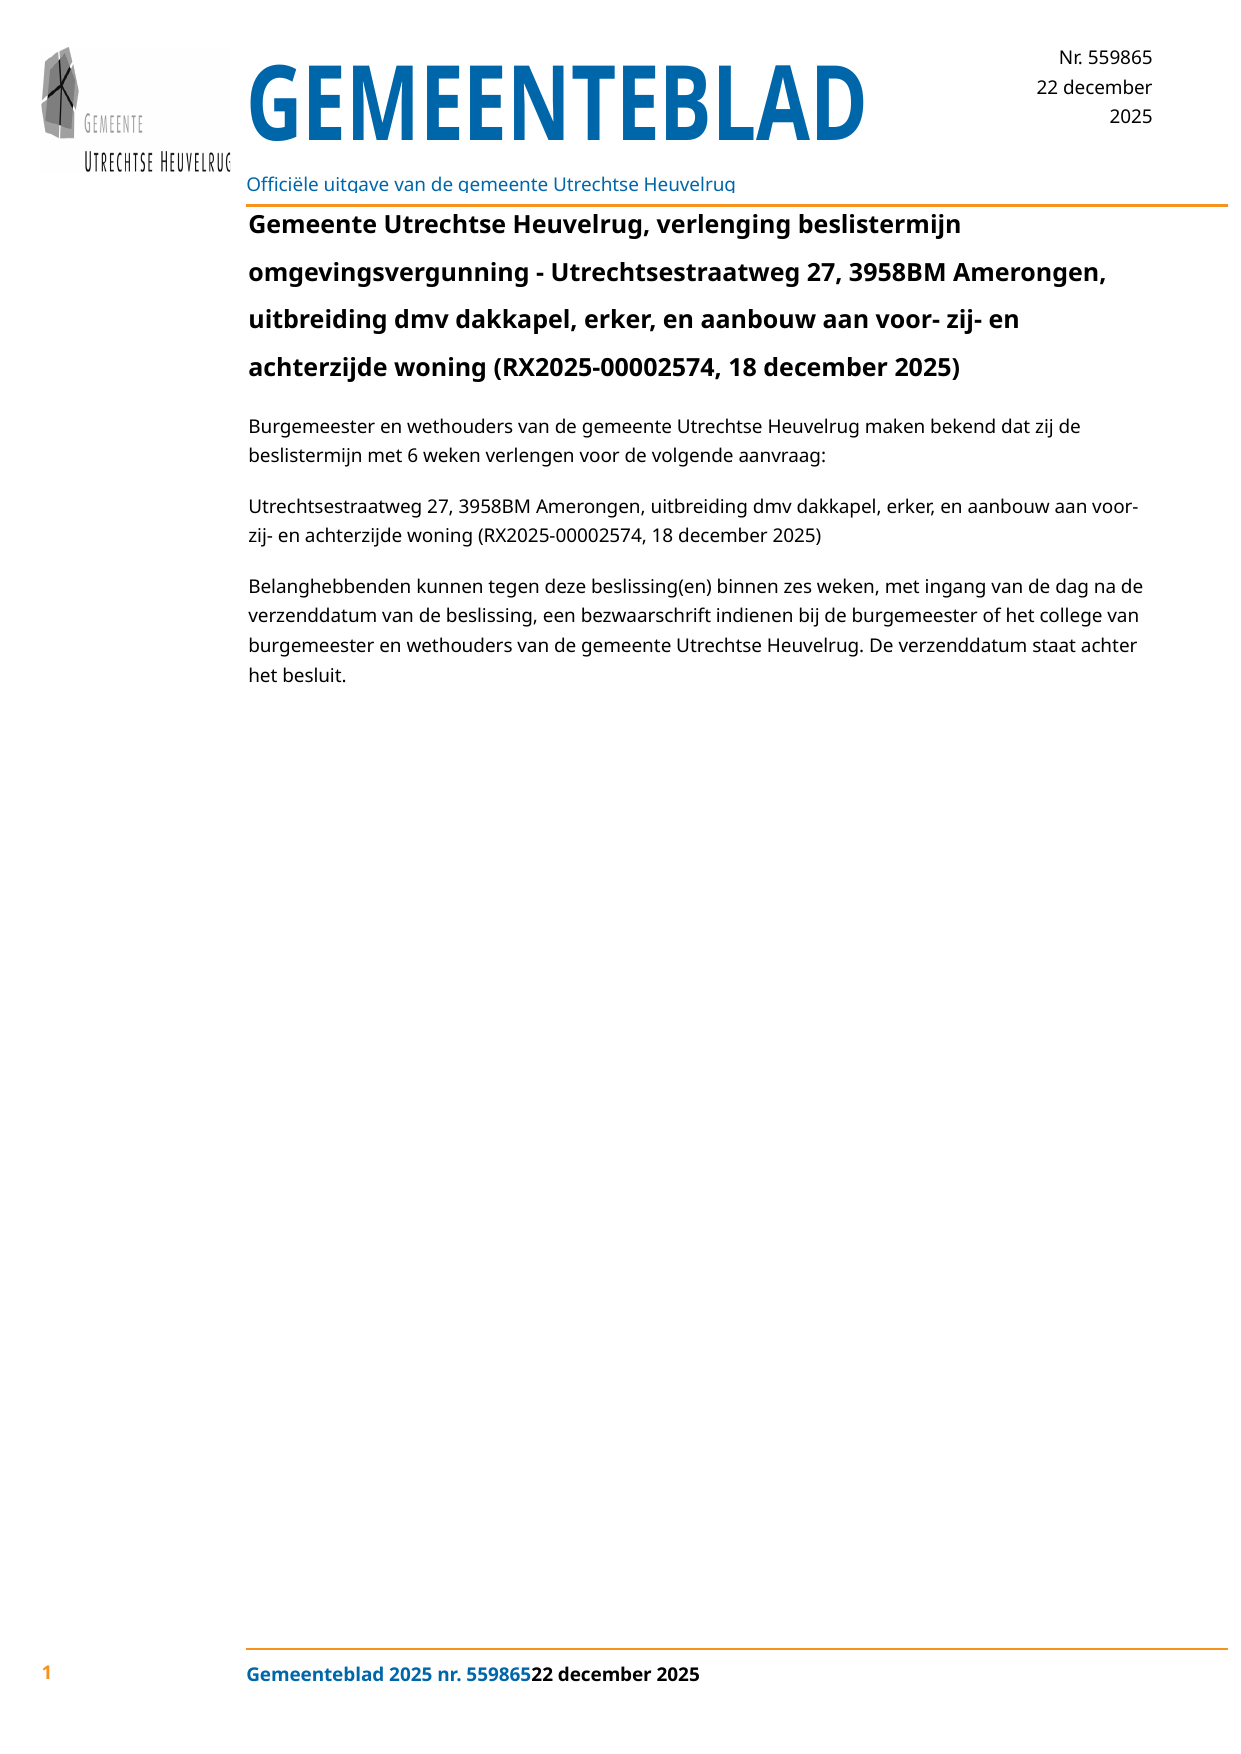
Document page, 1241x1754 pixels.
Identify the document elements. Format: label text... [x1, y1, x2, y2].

picture [41, 47, 231, 172]
text Burgemeester en wethouders van de gemeente Utrechtse Heuvelrug maken bekend dat zij de beslistermijn met 6 weken verlengen voor de volgende aanvraag: [248, 413, 1152, 468]
text Utrechtsestraatweg 27, 3958BM Amerongen, uitbreiding dmv dakkapel, erker, en aanbouw aan voor- zij- en achterzijde woning (RX2025-00002574, 18 december 2025) [248, 493, 1152, 548]
text Belanghebbenden kunnen tegen deze beslissing(en) binnen zes weken, met ingang van de dag na de verzenddatum van de beslissing, een bezwaarschrift indienen bij de burgemeester of het college van burgemeester en wethouders van de gemeente Utrechtse Heuvelrug. De verzenddatum staat achter het besluit. [248, 573, 1152, 688]
text Gemeente Utrechtse Heuvelrug, verlenging beslistermijn omgevingsvergunning - Utrechtsestraatweg 27, 3958BM Amerongen, uitbreiding dmv dakkapel, erker, en aanbouw aan voor- zij- en achterzijde woning (RX2025-00002574, 18 december 2025) [248, 207, 1152, 384]
